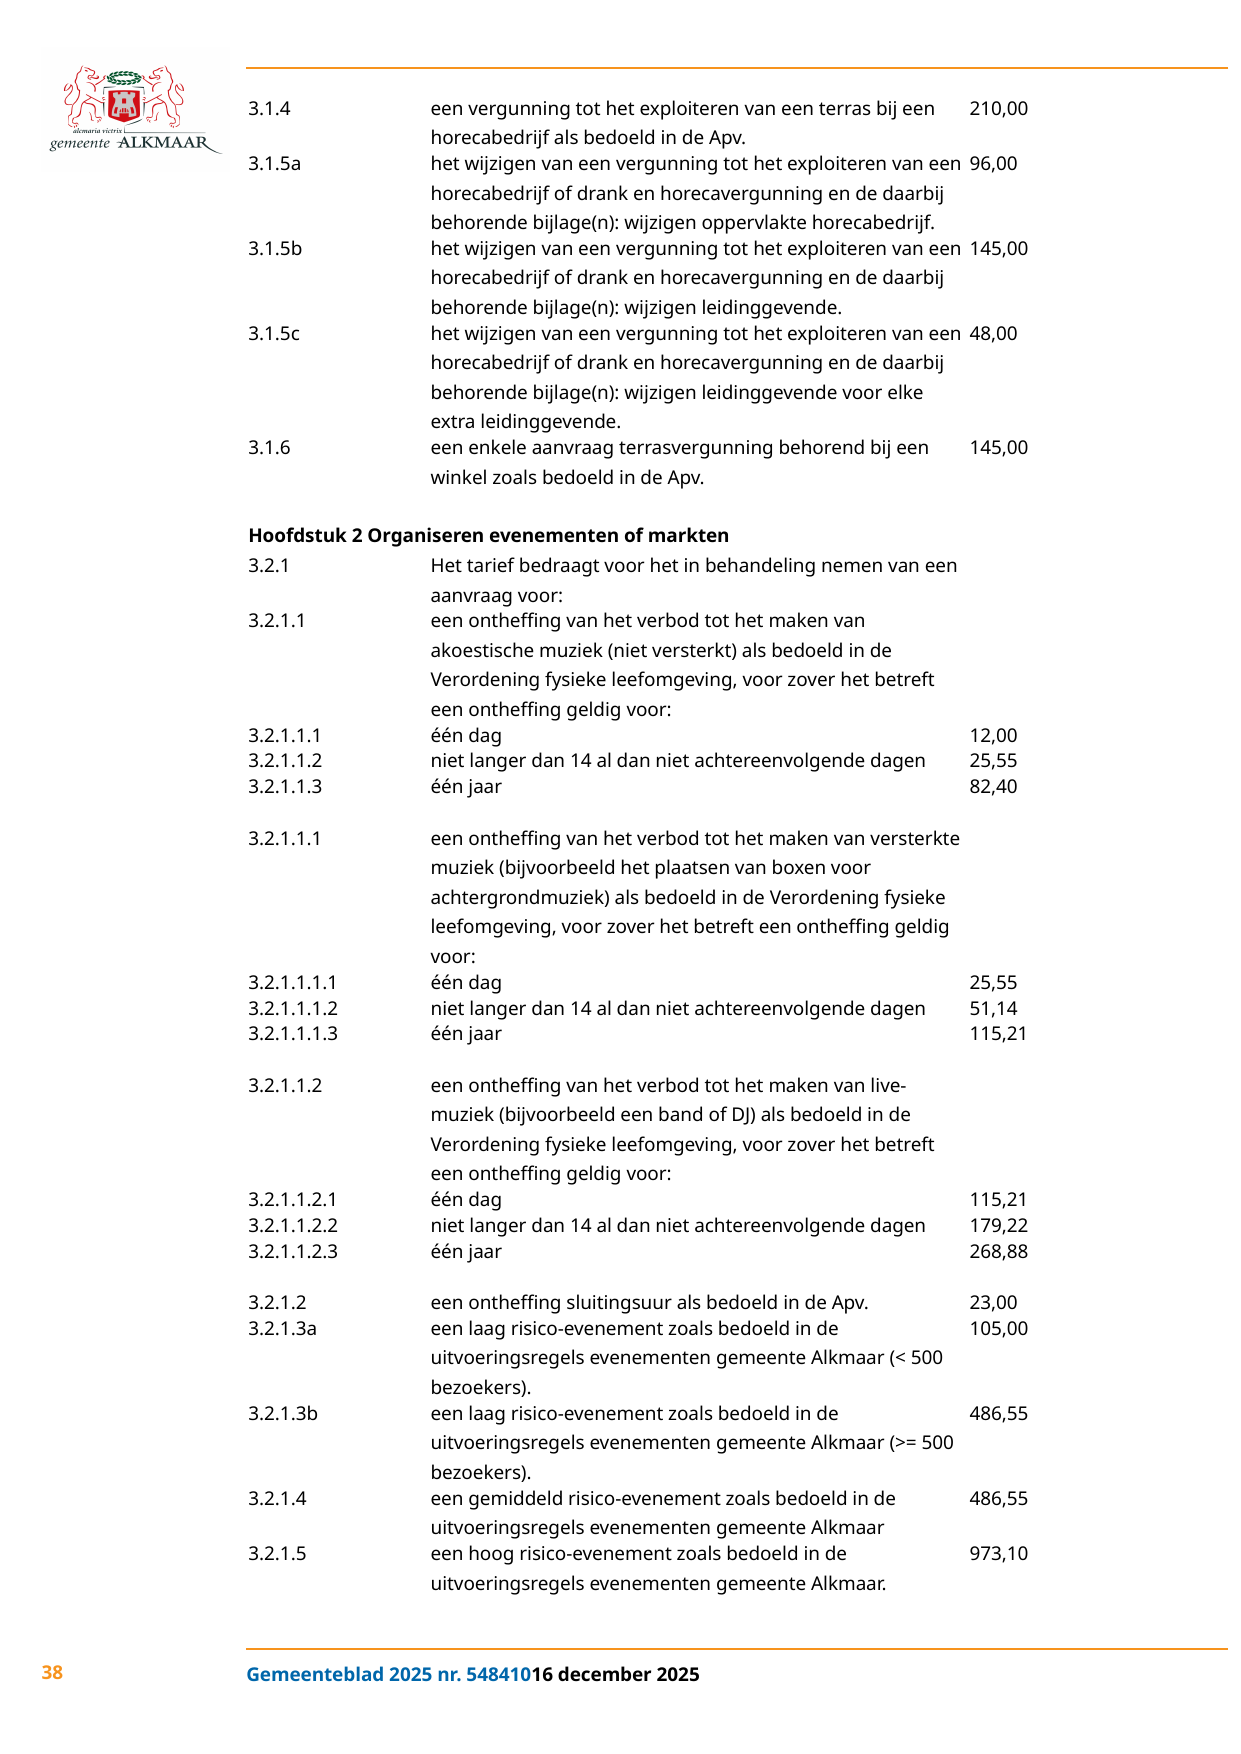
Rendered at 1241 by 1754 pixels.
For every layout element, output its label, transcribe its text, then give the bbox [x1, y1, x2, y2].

table_cell [969, 825, 1152, 969]
table_cell 3.1.5c [248, 320, 430, 434]
table_cell 268,88 [969, 1238, 1152, 1263]
table_cell 3.2.1.1.1 [248, 825, 430, 969]
table_cell 973,10 [969, 1540, 1152, 1595]
text Hoofdstuk 2 Organiseren evenementen of markten [248, 522, 1152, 548]
table_cell 179,22 [969, 1212, 1152, 1238]
table_cell één dag [430, 722, 969, 748]
table_cell 82,40 [969, 774, 1152, 799]
table_cell [248, 799, 430, 825]
table_cell één jaar [430, 1020, 969, 1046]
table_cell niet langer dan 14 al dan niet achtereenvolgende dagen [430, 1212, 969, 1238]
table_cell 3.1.5a [248, 150, 430, 235]
table_cell 3.2.1.4 [248, 1485, 430, 1540]
table_cell [969, 1072, 1152, 1186]
table_cell 145,00 [969, 235, 1152, 320]
table_cell 23,00 [969, 1289, 1152, 1315]
table_cell [969, 1046, 1152, 1072]
table_cell 3.2.1.5 [248, 1540, 430, 1595]
table_cell een ontheffing van het verbod tot het maken van versterkte muziek (bijvoorbeeld het plaatsen van boxen voor achtergrondmuziek) als bedoeld in de Verordening fysieke leefomgeving, voor zover het betreft een ontheffing geldig voor: [430, 825, 969, 969]
table_cell 3.2.1.1.2 [248, 1072, 430, 1186]
table_cell een gemiddeld risico-evenement zoals bedoeld in de uitvoeringsregels evenementen gemeente Alkmaar [430, 1485, 969, 1540]
table_cell 3.1.5b [248, 235, 430, 320]
table_cell niet langer dan 14 al dan niet achtereenvolgende dagen [430, 995, 969, 1020]
table_cell 3.2.1.1.2.2 [248, 1212, 430, 1238]
table_cell 51,14 [969, 995, 1152, 1020]
table_cell één dag [430, 969, 969, 995]
table_cell [248, 1046, 430, 1072]
table_cell 3.2.1.1.3 [248, 774, 430, 799]
table_cell een hoog risico-evenement zoals bedoeld in de uitvoeringsregels evenementen gemeente Alkmaar. [430, 1540, 969, 1595]
table_cell 3.2.1.1.2.1 [248, 1186, 430, 1212]
picture [41, 47, 231, 172]
table_cell 3.2.1.3a [248, 1315, 430, 1400]
table_cell 145,00 [969, 434, 1152, 490]
table_cell 3.2.1.1.1.2 [248, 995, 430, 1020]
table_header Het tarief bedraagt voor het in behandeling nemen van een aanvraag voor: [430, 552, 969, 607]
table_cell één dag [430, 1186, 969, 1212]
table_cell [969, 608, 1152, 722]
table_cell [969, 799, 1152, 825]
table_cell [430, 1264, 969, 1289]
table_cell het wijzigen van een vergunning tot het exploiteren van een horecabedrijf of drank en horecavergunning en de daarbij behorende bijlage(n): wijzigen leidinggevende. [430, 235, 969, 320]
table_cell 25,55 [969, 748, 1152, 773]
table_cell 25,55 [969, 969, 1152, 995]
table_cell 115,21 [969, 1020, 1152, 1046]
table_cell een enkele aanvraag terrasvergunning behorend bij een winkel zoals bedoeld in de Apv. [430, 434, 969, 490]
table_cell het wijzigen van een vergunning tot het exploiteren van een horecabedrijf of drank en horecavergunning en de daarbij behorende bijlage(n): wijzigen oppervlakte horecabedrijf. [430, 150, 969, 235]
table_cell 3.2.1.1 [248, 608, 430, 722]
table_cell 3.2.1.1.2.3 [248, 1238, 430, 1263]
table_cell 115,21 [969, 1186, 1152, 1212]
table_cell een ontheffing van het verbod tot het maken van live- muziek (bijvoorbeeld een band of DJ) als bedoeld in de Verordening fysieke leefomgeving, voor zover het betreft een ontheffing geldig voor: [430, 1072, 969, 1186]
table_header 3.2.1 [248, 552, 430, 607]
table_cell [430, 1046, 969, 1072]
table_cell 3.1.4 [248, 95, 430, 150]
table_header [969, 552, 1152, 607]
table_cell 3.2.1.2 [248, 1289, 430, 1315]
table_cell [969, 1264, 1152, 1289]
table_cell een vergunning tot het exploiteren van een terras bij een horecabedrijf als bedoeld in de Apv. [430, 95, 969, 150]
table_cell 3.2.1.1.1 [248, 722, 430, 748]
table_cell 12,00 [969, 722, 1152, 748]
table_cell 3.2.1.3b [248, 1400, 430, 1485]
table_cell een ontheffing sluitingsuur als bedoeld in de Apv. [430, 1289, 969, 1315]
table_cell 105,00 [969, 1315, 1152, 1400]
table_cell 3.2.1.1.2 [248, 748, 430, 773]
table_cell een laag risico-evenement zoals bedoeld in de uitvoeringsregels evenementen gemeente Alkmaar (< 500 bezoekers). [430, 1315, 969, 1400]
table_cell [248, 1264, 430, 1289]
table_cell 486,55 [969, 1400, 1152, 1485]
table_cell 48,00 [969, 320, 1152, 434]
table_cell [430, 799, 969, 825]
table_cell 96,00 [969, 150, 1152, 235]
table_cell 3.2.1.1.1.3 [248, 1020, 430, 1046]
table_cell één jaar [430, 774, 969, 799]
table_cell één jaar [430, 1238, 969, 1263]
table_cell een laag risico-evenement zoals bedoeld in de uitvoeringsregels evenementen gemeente Alkmaar (>= 500 bezoekers). [430, 1400, 969, 1485]
table_cell 486,55 [969, 1485, 1152, 1540]
table_cell niet langer dan 14 al dan niet achtereenvolgende dagen [430, 748, 969, 773]
table_cell het wijzigen van een vergunning tot het exploiteren van een horecabedrijf of drank en horecavergunning en de daarbij behorende bijlage(n): wijzigen leidinggevende voor elke extra leidinggevende. [430, 320, 969, 434]
table_cell een ontheffing van het verbod tot het maken van akoestische muziek (niet versterkt) als bedoeld in de Verordening fysieke leefomgeving, voor zover het betreft een ontheffing geldig voor: [430, 608, 969, 722]
table_cell 3.1.6 [248, 434, 430, 490]
table_cell 210,00 [969, 95, 1152, 150]
table_cell 3.2.1.1.1.1 [248, 969, 430, 995]
